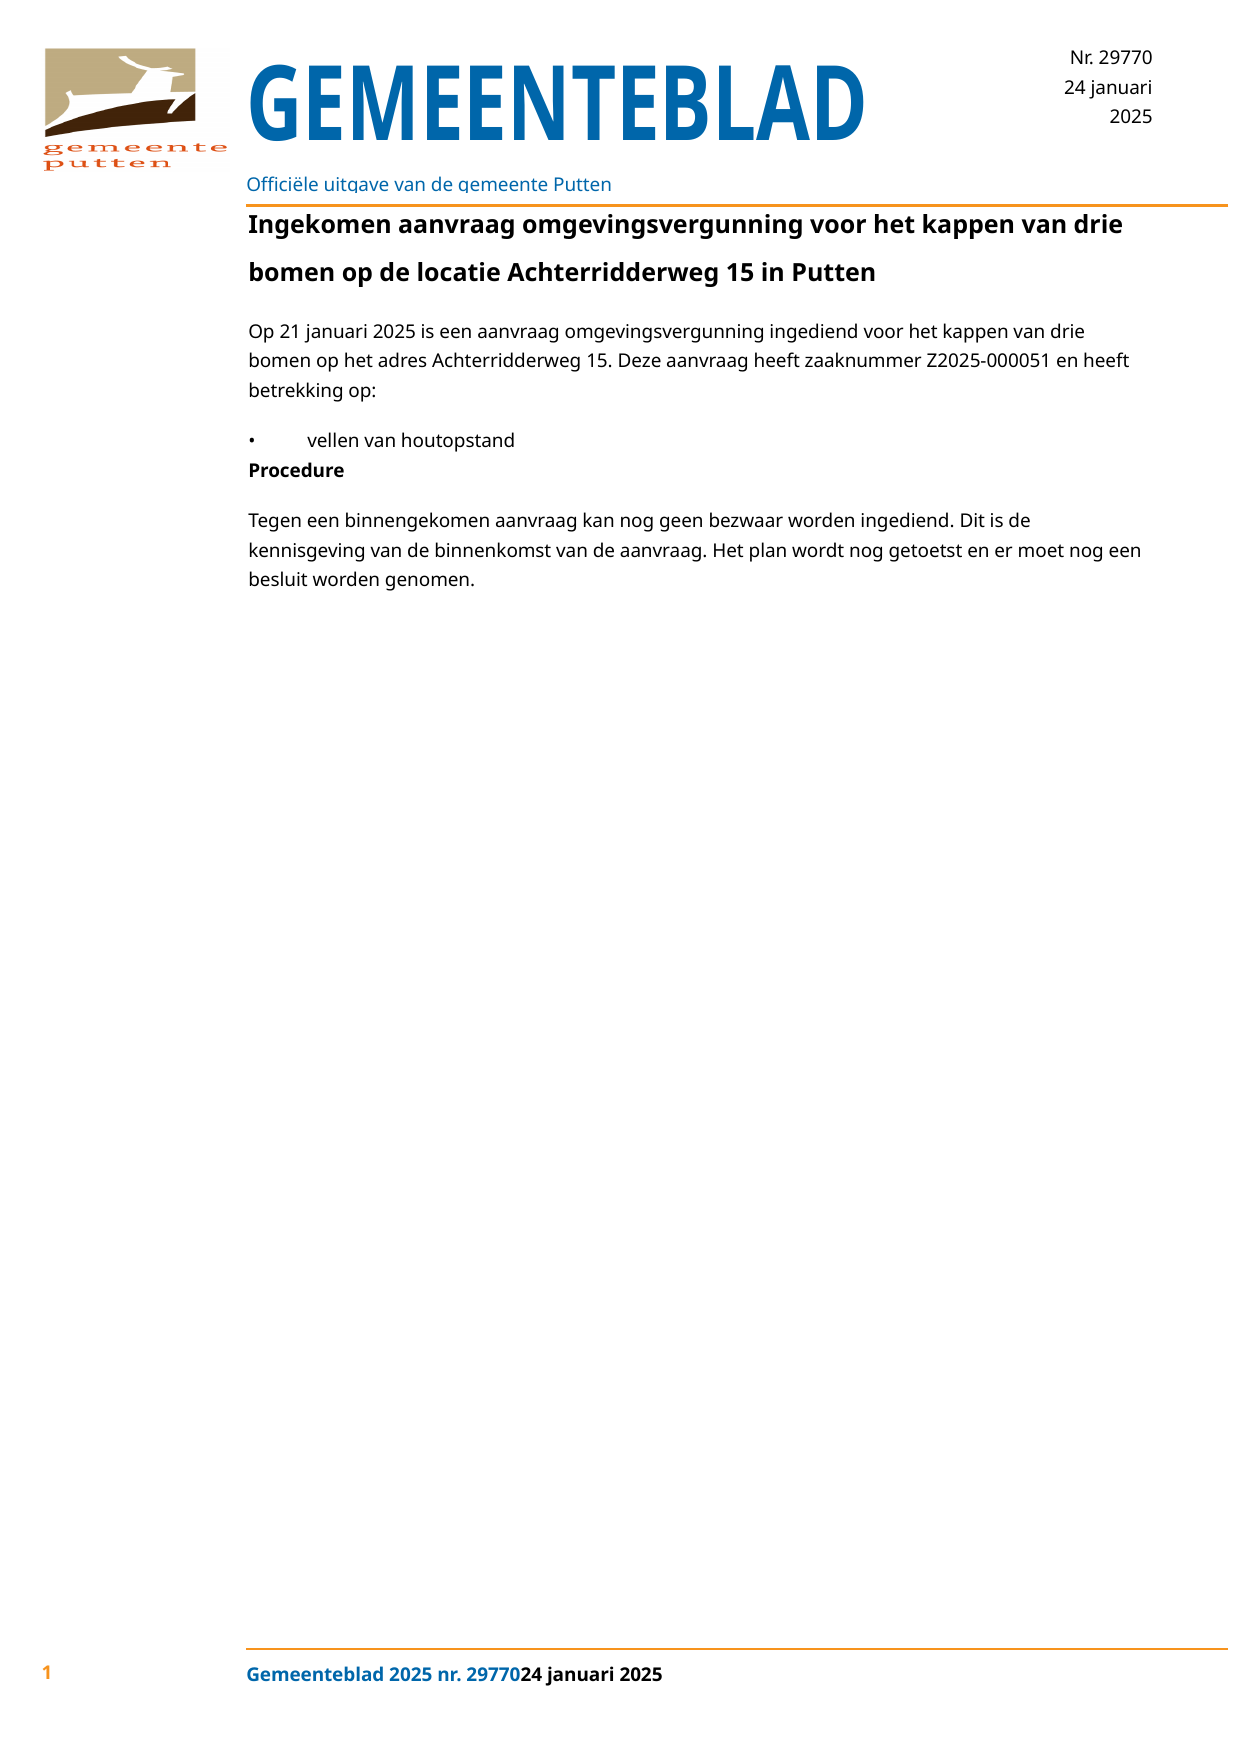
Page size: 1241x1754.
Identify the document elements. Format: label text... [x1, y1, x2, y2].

text Op 21 januari 2025 is een aanvraag omgevingsvergunning ingediend voor het kappen van drie bomen op het adres Achterridderweg 15. Deze aanvraag heeft zaaknummer Z2025-000051 en heeft betrekking op: [248, 318, 1152, 403]
text Procedure [248, 457, 1152, 483]
text Ingekomen aanvraag omgevingsvergunning voor het kappen van drie bomen op de locatie Achterridderweg 15 in Putten [248, 207, 1152, 288]
text Tegen een binnengekomen aanvraag kan nog geen bezwaar worden ingediend. Dit is de kennisgeving van de binnenkomst van de aanvraag. Het plan wordt nog getoetst en er moet nog een besluit worden genomen. [248, 507, 1152, 592]
picture [41, 47, 231, 172]
list vellen van houtopstand [248, 427, 1152, 453]
